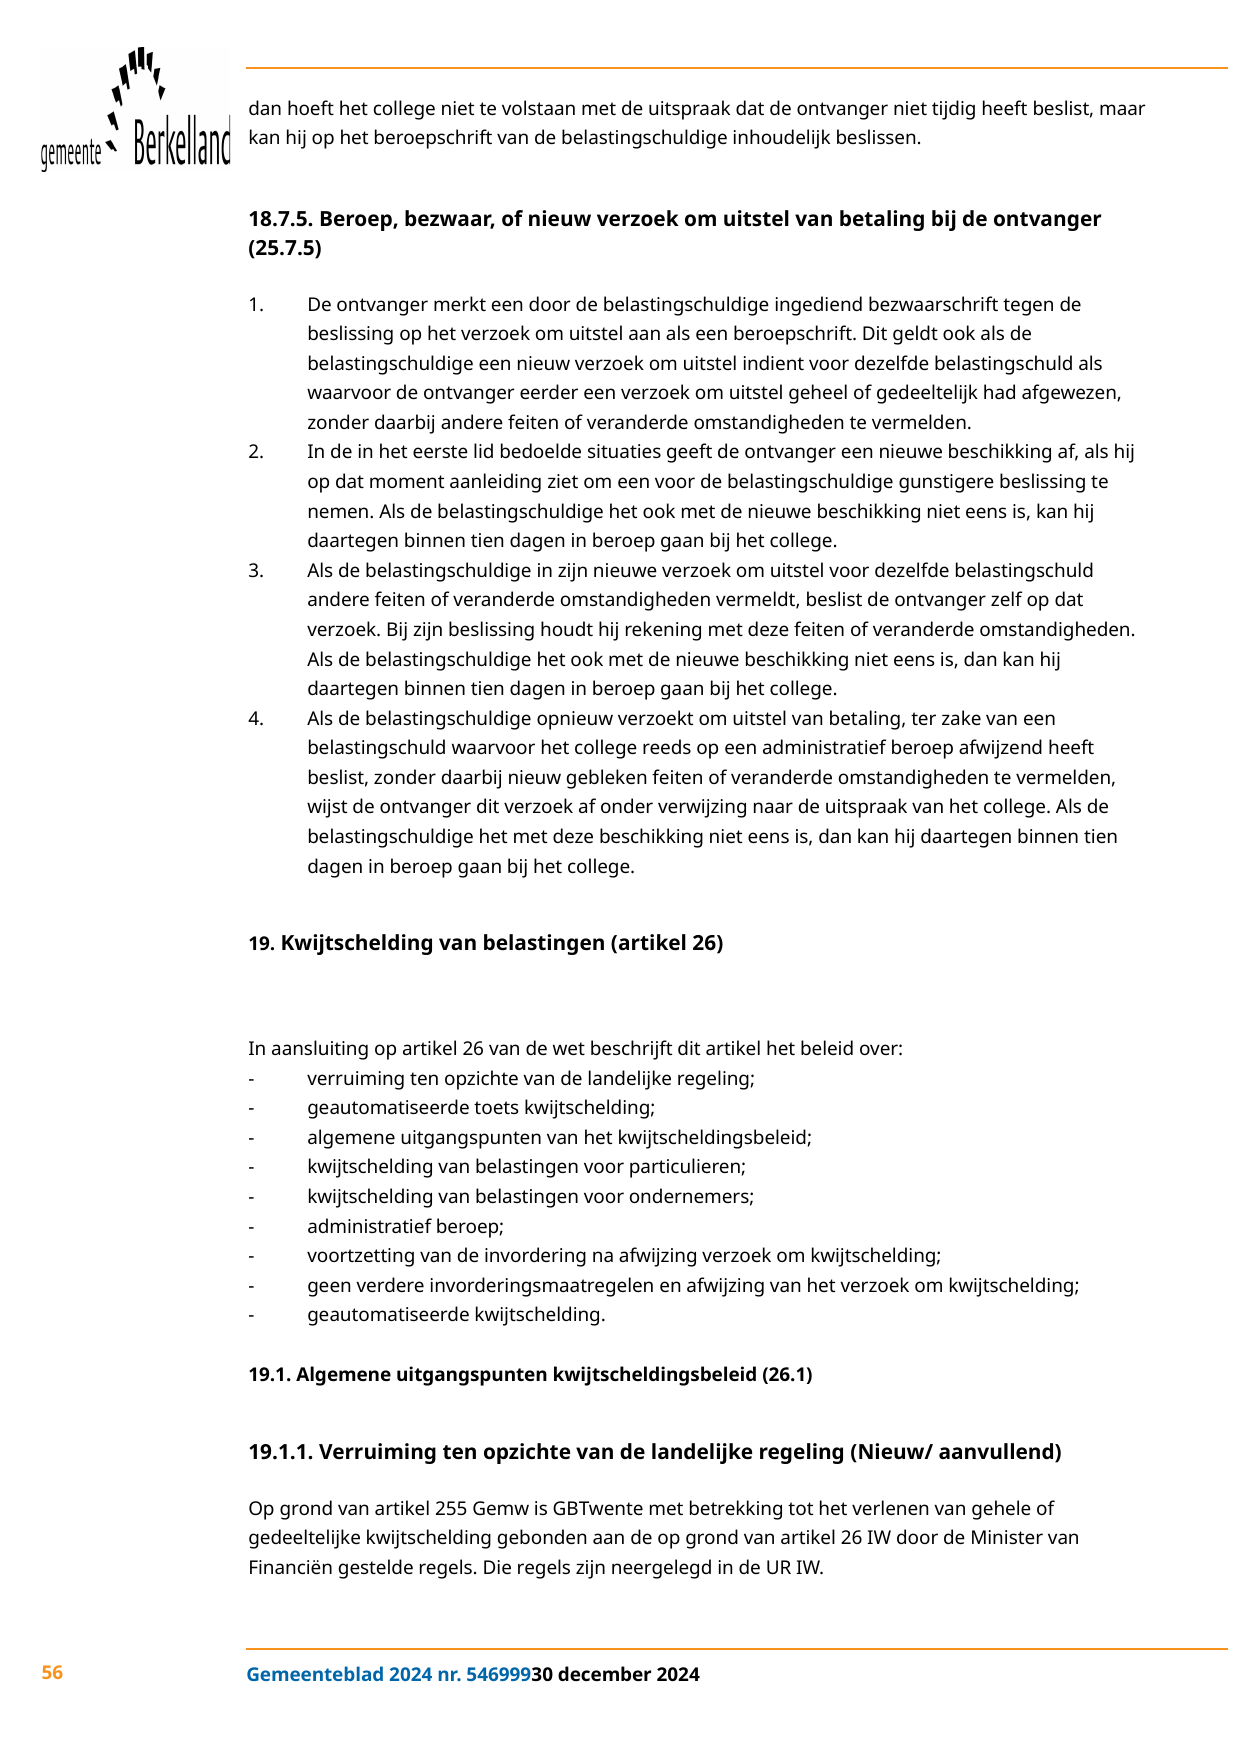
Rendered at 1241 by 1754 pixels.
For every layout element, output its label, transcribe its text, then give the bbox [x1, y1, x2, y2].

picture [41, 47, 231, 172]
list Als de belastingschuldige opnieuw verzoekt om uitstel van betaling, ter zake van een belastingschuld waarvoor het college reeds op een administratief beroep afwijzend heeft beslist, zonder daarbij nieuw gebleken feiten of veranderde omstandigheden te vermelden, wijst de ontvanger dit verzoek af onder verwijzing naar de uitspraak van het college. Als de belastingschuldige het met deze beschikking niet eens is, dan kan hij daartegen binnen tien dagen in beroep gaan bij het college. [248, 705, 1152, 879]
list Als de belastingschuldige in zijn nieuwe verzoek om uitstel voor dezelfde belastingschuld andere feiten of veranderde omstandigheden vermeldt, beslist de ontvanger zelf op dat verzoek. Bij zijn beslissing houdt hij rekening met deze feiten of veranderde omstandigheden. Als de belastingschuldige het ook met de nieuwe beschikking niet eens is, dan kan hij daartegen binnen tien dagen in beroep gaan bij het college. [248, 557, 1152, 701]
list algemene uitgangspunten van het kwijtscheldingsbeleid; [248, 1124, 1152, 1150]
list kwijtschelding van belastingen voor ondernemers; [248, 1183, 1152, 1209]
text In aansluiting op artikel 26 van de wet beschrijft dit artikel het beleid over: [248, 1035, 1152, 1061]
text 18.7.5. Beroep, bezwaar, of nieuw verzoek om uitstel van betaling bij de ontvanger (25.7.5) [248, 204, 1152, 261]
list In de in het eerste lid bedoelde situaties geeft de ontvanger een nieuwe beschikking af, als hij op dat moment aanleiding ziet om een voor de belastingschuldige gunstigere beslissing te nemen. Als de belastingschuldige het ook met de nieuwe beschikking niet eens is, kan hij daartegen binnen tien dagen in beroep gaan bij het college. [248, 439, 1152, 553]
list geen verdere invorderingsmaatregelen en afwijzing van het verzoek om kwijtschelding; [248, 1272, 1152, 1298]
list voortzetting van de invordering na afwijzing verzoek om kwijtschelding; [248, 1242, 1152, 1268]
list geautomatiseerde toets kwijtschelding; [248, 1094, 1152, 1120]
text 19. Kwijtschelding van belastingen (artikel 26) [248, 928, 1152, 957]
list kwijtschelding van belastingen voor particulieren; [248, 1154, 1152, 1179]
list administratief beroep; [248, 1213, 1152, 1239]
text Op grond van artikel 255 Gemw is GBTwente met betrekking tot het verlenen van gehele of gedeeltelijke kwijtschelding gebonden aan de op grond van artikel 26 IW door de Minister van Financiën gestelde regels. Die regels zijn neergelegd in de UR IW. [248, 1495, 1152, 1580]
list De ontvanger merkt een door de belastingschuldige ingediend bezwaarschrift tegen de beslissing op het verzoek om uitstel aan als een beroepschrift. Dit geldt ook als de belastingschuldige een nieuw verzoek om uitstel indient voor dezelfde belastingschuld als waarvoor de ontvanger eerder een verzoek om uitstel geheel of gedeeltelijk had afgewezen, zonder daarbij andere feiten of veranderde omstandigheden te vermelden. [248, 291, 1152, 435]
list geautomatiseerde kwijtschelding. [248, 1302, 1152, 1327]
text dan hoeft het college niet te volstaan met de uitspraak dat de ontvanger niet tijdig heeft beslist, maar kan hij op het beroepschrift van de belastingschuldige inhoudelijk beslissen. [248, 95, 1152, 150]
list verruiming ten opzichte van de landelijke regeling; [248, 1065, 1152, 1091]
text 19.1. Algemene uitgangspunten kwijtscheldingsbeleid (26.1) [248, 1361, 1152, 1387]
text 19.1.1. Verruiming ten opzichte van de landelijke regeling (Nieuw/ aanvullend) [248, 1437, 1152, 1465]
